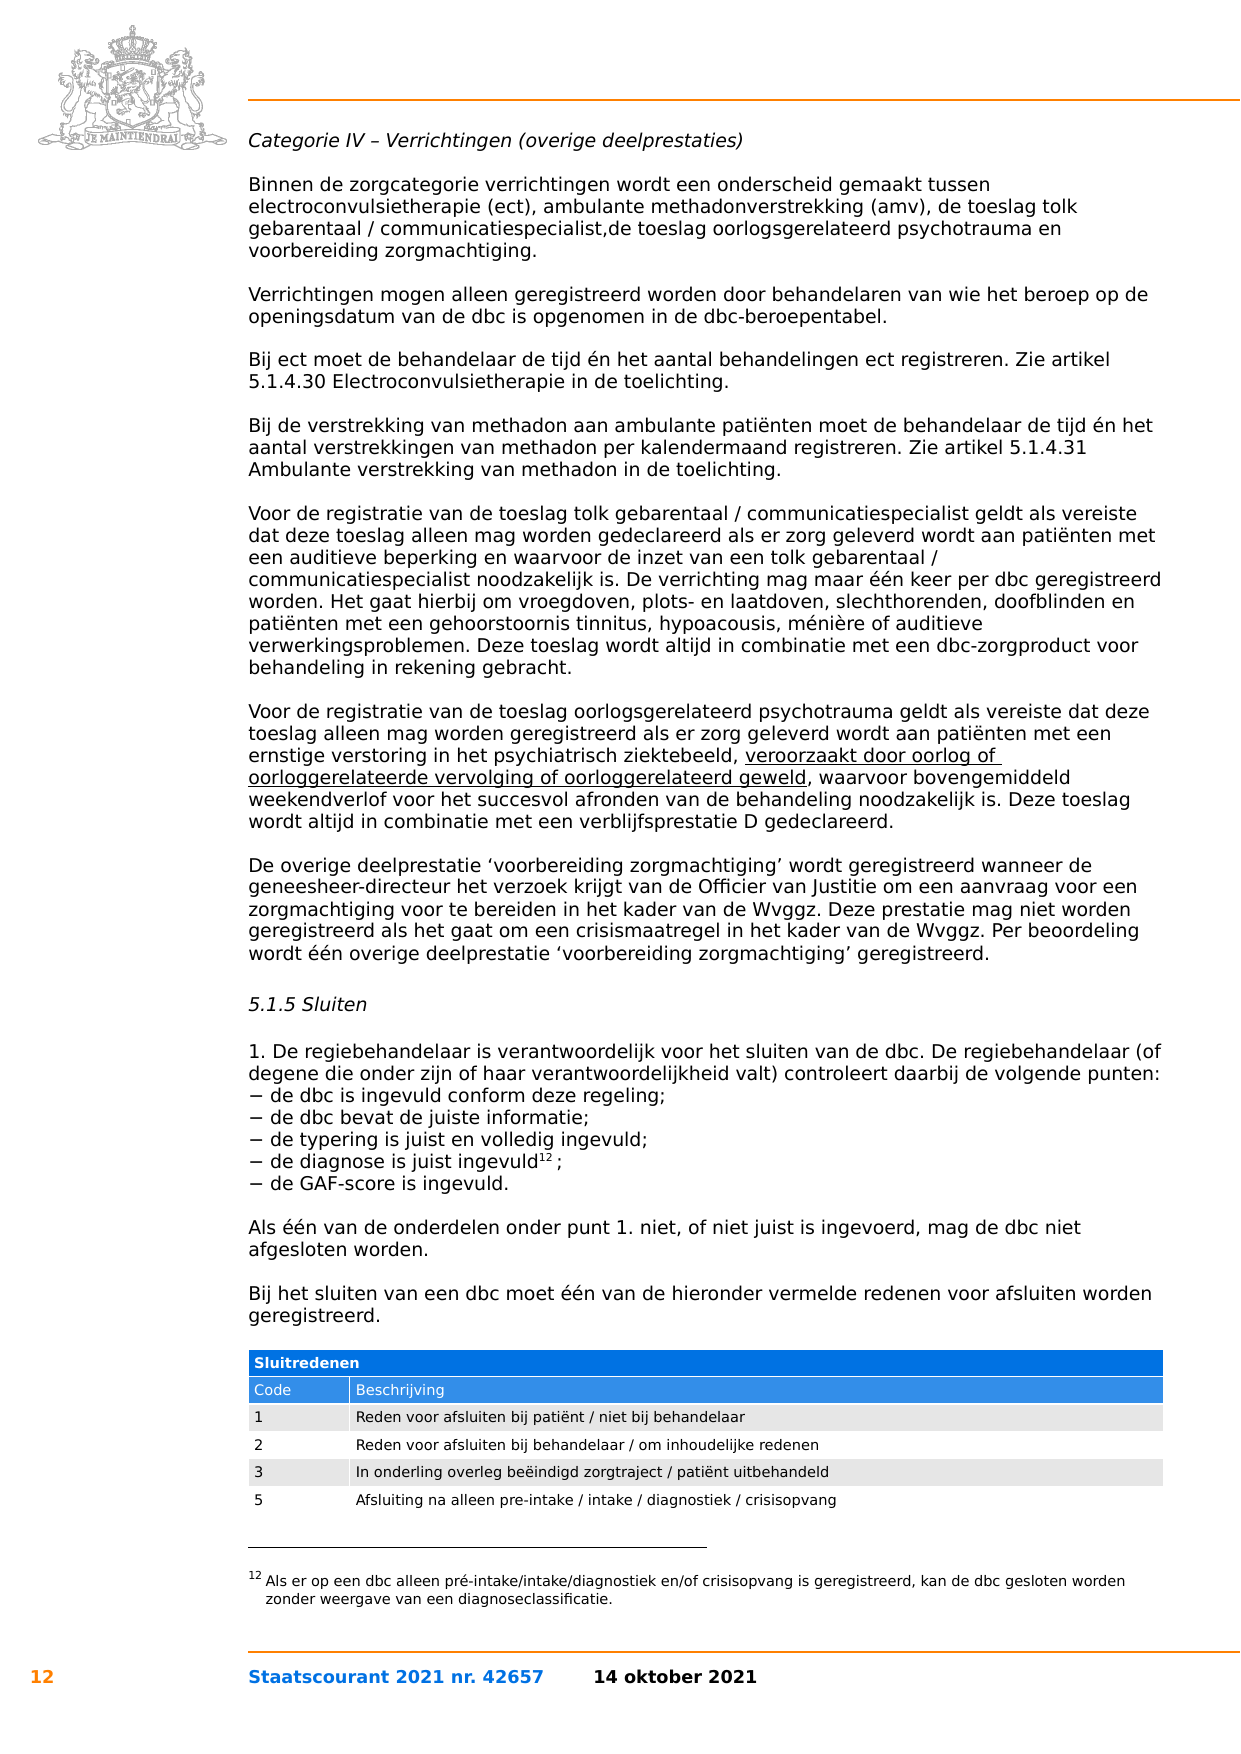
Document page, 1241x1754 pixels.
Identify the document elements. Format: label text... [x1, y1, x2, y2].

text Verrichtingen mogen alleen geregistreerd worden door behandelaren van wie het beroep op de openingsdatum van de dbc is opgenomen in de dbc-beroepentabel. [248, 283, 1163, 327]
table_cell 3 [249, 1459, 349, 1486]
text 1. De regiebehandelaar is verantwoordelijk voor het sluiten van de dbc. De regiebehandelaar (of degene die onder zijn of haar verantwoordelijkheid valt) controleert daarbij de volgende punten: [248, 1041, 1163, 1085]
table_cell In onderling overleg beëindigd zorgtraject / patiënt uitbehandeld [350, 1459, 1163, 1486]
table_cell 2 [249, 1432, 349, 1458]
table_cell Reden voor afsluiten bij patiënt / niet bij behandelaar [350, 1405, 1163, 1431]
table_cell 5 [249, 1487, 349, 1513]
table_cell 1 [249, 1405, 349, 1431]
text Als er op een dbc alleen pré-intake/intake/diagnostiek en/of crisisopvang is geregistreerd, kan de dbc gesloten worden zonder weergave van een diagnoseclassificatie. [248, 1569, 1163, 1608]
subtitle 5.1.5 Sluiten [248, 994, 1163, 1016]
text Bij ect moet de behandelaar de tijd én het aantal behandelingen ect registreren. Zie artikel 5.1.4.30 Electroconvulsietherapie in de toelichting. [248, 349, 1163, 393]
text Binnen de zorgcategorie verrichtingen wordt een onderscheid gemaakt tussen electroconvulsietherapie (ect), ambulante methadonverstrekking (amv), de toeslag tolk gebarentaal / communicatiespecialist,de toeslag oorlogsgerelateerd psychotrauma en voorbereiding zorgmachtiging. [248, 174, 1163, 262]
text Voor de registratie van de toeslag oorlogsgerelateerd psychotrauma geldt als vereiste dat deze toeslag alleen mag worden geregistreerd als er zorg geleverd wordt aan patiënten met een ernstige verstoring in het psychiatrisch ziektebeeld, veroorzaakt door oorlog of oorloggerelateerde vervolging of oorloggerelateerd geweld, waarvoor bovengemiddeld weekendverlof voor het succesvol afronden van de behandeling noodzakelijk is. Deze toeslag wordt altijd in combinatie met een verblijfsprestatie D gedeclareerd. [248, 701, 1163, 833]
text − de typering is juist en volledig ingevuld; [248, 1129, 1163, 1151]
text Bij de verstrekking van methadon aan ambulante patiënten moet de behandelaar de tijd én het aantal verstrekkingen van methadon per kalendermaand registreren. Zie artikel 5.1.4.31 Ambulante verstrekking van methadon in de toelichting. [248, 415, 1163, 481]
table_cell Reden voor afsluiten bij behandelaar / om inhoudelijke redenen [350, 1432, 1163, 1458]
text − de GAF-score is ingevuld. [248, 1173, 1163, 1195]
table_cell Beschrijving [350, 1377, 1163, 1403]
picture [38, 25, 227, 150]
subtitle Categorie IV – Verrichtingen (overige deelprestaties) [248, 130, 1163, 152]
text Bij het sluiten van een dbc moet één van de hieronder vermelde redenen voor afsluiten worden geregistreerd. [248, 1283, 1163, 1327]
table_header Sluitredenen [249, 1350, 1163, 1376]
text − de dbc bevat de juiste informatie; [248, 1107, 1163, 1129]
text Als één van de onderdelen onder punt 1. niet, of niet juist is ingevoerd, mag de dbc niet afgesloten worden. [248, 1217, 1163, 1261]
text − de dbc is ingevuld conform deze regeling; [248, 1085, 1163, 1107]
table_cell Afsluiting na alleen pre-intake / intake / diagnostiek / crisisopvang [350, 1487, 1163, 1513]
text De overige deelprestatie ‘voorbereiding zorgmachtiging’ wordt geregistreerd wanneer de geneesheer-directeur het verzoek krijgt van de Officier van Justitie om een aanvraag voor een zorgmachtiging voor te bereiden in het kader van de Wvggz. Deze prestatie mag niet worden geregistreerd als het gaat om een crisismaatregel in het kader van de Wvggz. Per beoordeling wordt één overige deelprestatie ‘voorbereiding zorgmachtiging’ geregistreerd. [248, 854, 1163, 964]
text Voor de registratie van de toeslag tolk gebarentaal / communicatiespecialist geldt als vereiste dat deze toeslag alleen mag worden gedeclareerd als er zorg geleverd wordt aan patiënten met een auditieve beperking en waarvoor de inzet van een tolk gebarentaal / communicatiespecialist noodzakelijk is. De verrichting mag maar één keer per dbc geregistreerd worden. Het gaat hierbij om vroegdoven, plots- en laatdoven, slechthorenden, doofblinden en patiënten met een gehoorstoornis tinnitus, hypoacousis, ménière of auditieve verwerkingsproblemen. Deze toeslag wordt altijd in combinatie met een dbc-zorgproduct voor behandeling in rekening gebracht. [248, 503, 1163, 679]
table_cell Code [249, 1377, 349, 1403]
text − de diagnose is juist ingevuld; [248, 1151, 1163, 1173]
